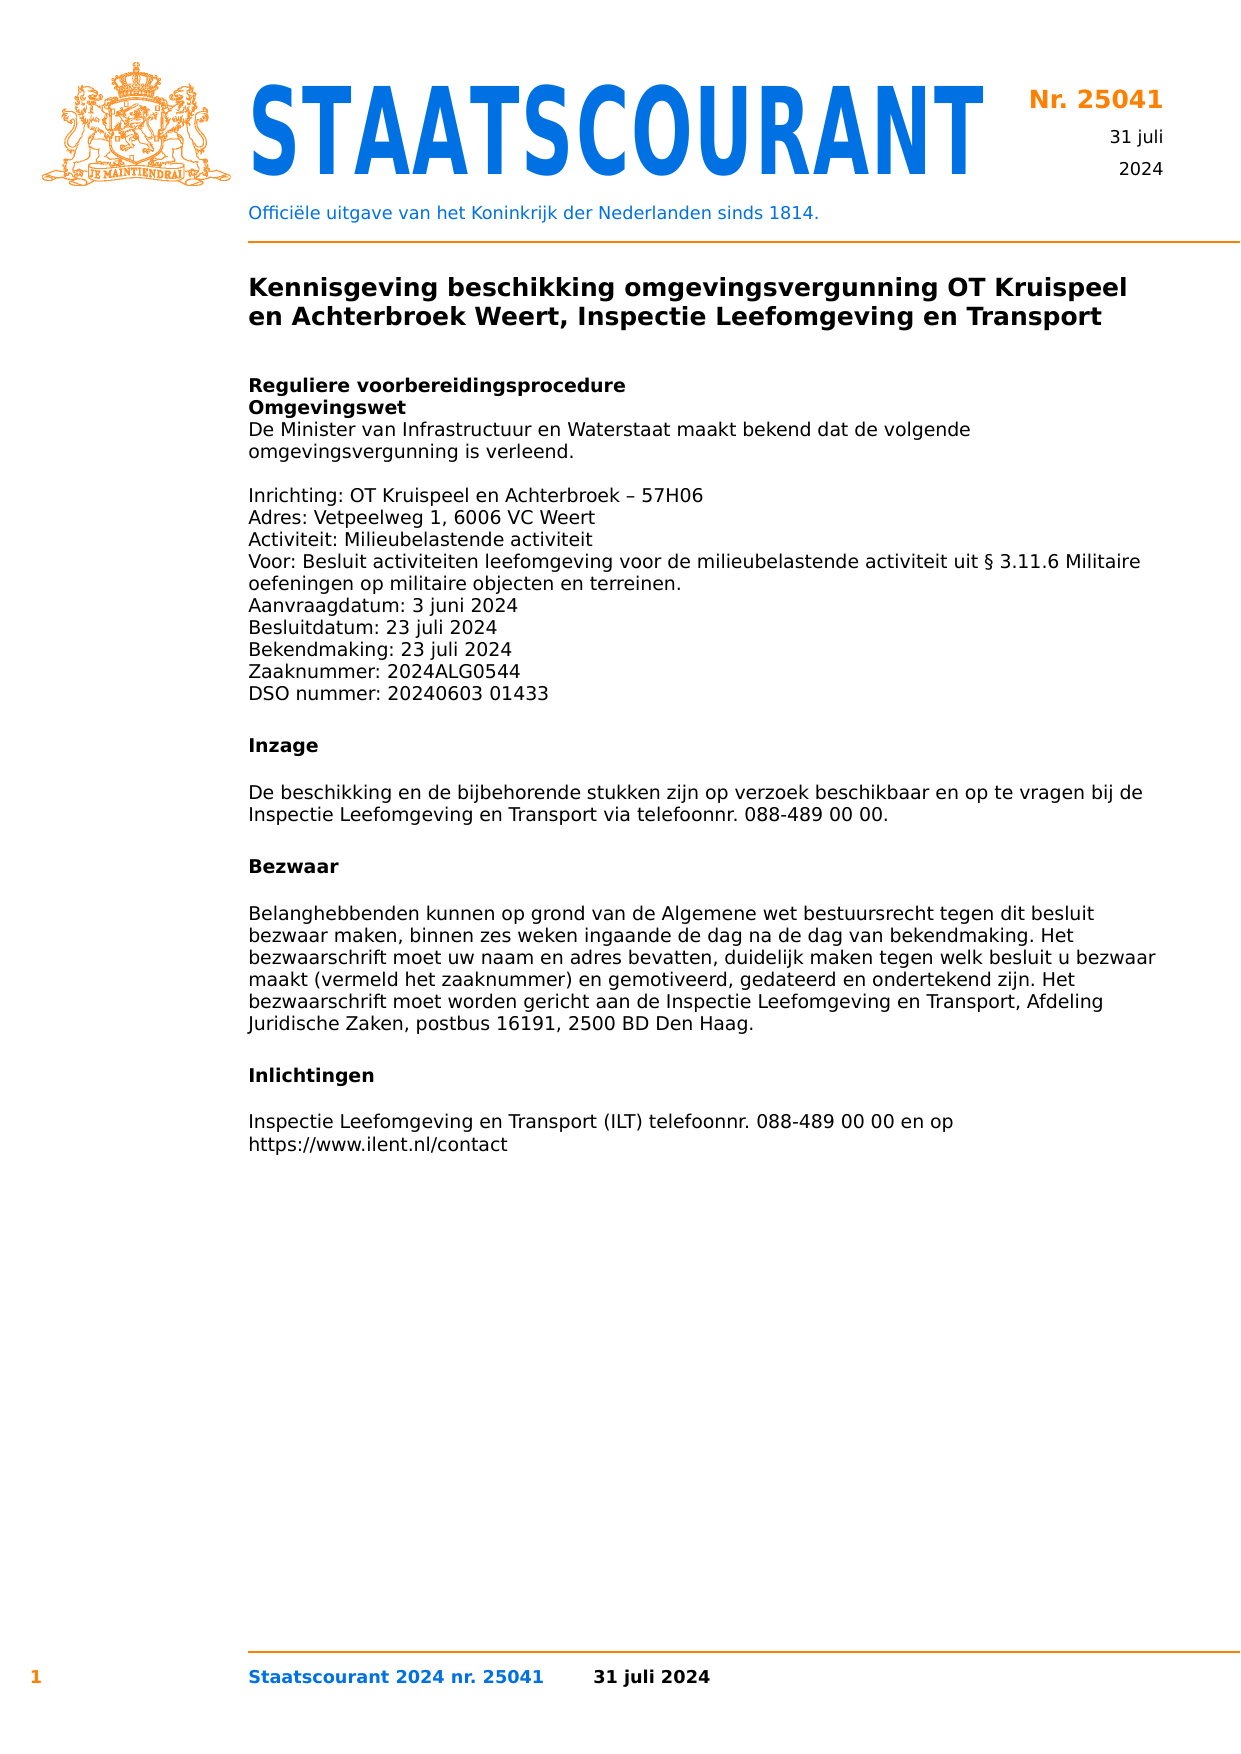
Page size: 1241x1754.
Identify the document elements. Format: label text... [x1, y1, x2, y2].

text Bekendmaking: 23 juli 2024 [248, 639, 1163, 661]
text De beschikking en de bijbehorende stukken zijn op verzoek beschikbaar en op te vragen bij de Inspectie Leefomgeving en Transport via telefoonnr. 088-489 00 00. [248, 782, 1163, 826]
text Inrichting: OT Kruispeel en Achterbroek – 57H06 [248, 485, 1163, 507]
table_cell Officiële uitgave van het Koninkrijk der Nederlanden sinds 1814. [248, 203, 1240, 241]
text Adres: Vetpeelweg 1, 6006 VC Weert [248, 507, 1163, 529]
text Reguliere voorbereidingsprocedure [248, 375, 1163, 397]
text Aanvraagdatum: 3 juni 2024 [248, 595, 1163, 617]
text Voor: Besluit activiteiten leefomgeving voor de milieubelastende activiteit uit § 3.11.6 Militaire oefeningen op militaire objecten en terreinen. [248, 551, 1163, 595]
text Belanghebbenden kunnen op grond van de Algemene wet bestuursrecht tegen dit besluit bezwaar maken, binnen zes weken ingaande de dag na de dag van bekendmaking. Het bezwaarschrift moet uw naam en adres bevatten, duidelijk maken tegen welk besluit u bezwaar maakt (vermeld het zaaknummer) en gemotiveerd, gedateerd en ondertekend zijn. Het bezwaarschrift moet worden gericht aan de Inspectie Leefomgeving en Transport, Afdeling Juridische Zaken, postbus 16191, 2500 BD Den Haag. [248, 903, 1163, 1034]
table_cell 31 juli [998, 121, 1240, 153]
table_header Nr. 25041 [998, 62, 1240, 121]
table_cell 2024 [998, 153, 1240, 203]
picture [41, 62, 231, 186]
text Omgevingswet [248, 397, 1163, 419]
subtitle Inzage [248, 735, 1163, 757]
subtitle Bezwaar [248, 856, 1163, 878]
text Activiteit: Milieubelastende activiteit [248, 529, 1163, 551]
subtitle Kennisgeving beschikking omgevingsvergunning OT Kruispeel en Achterbroek Weert, Inspectie Leefomgeving en Transport [248, 273, 1163, 331]
text De Minister van Infrastructuur en Waterstaat maakt bekend dat de volgende omgevingsvergunning is verleend. [248, 419, 1163, 463]
table_header [25, 62, 248, 241]
subtitle Inlichtingen [248, 1064, 1163, 1086]
table_header STAATSCOURANT [248, 62, 998, 203]
text DSO nummer: 20240603 01433 [248, 683, 1163, 705]
text Zaaknummer: 2024ALG0544 [248, 661, 1163, 683]
text Inspectie Leefomgeving en Transport (ILT) telefoonnr. 088-489 00 00 en op https://www.ilent.nl/contact [248, 1111, 1163, 1155]
text Besluitdatum: 23 juli 2024 [248, 617, 1163, 639]
